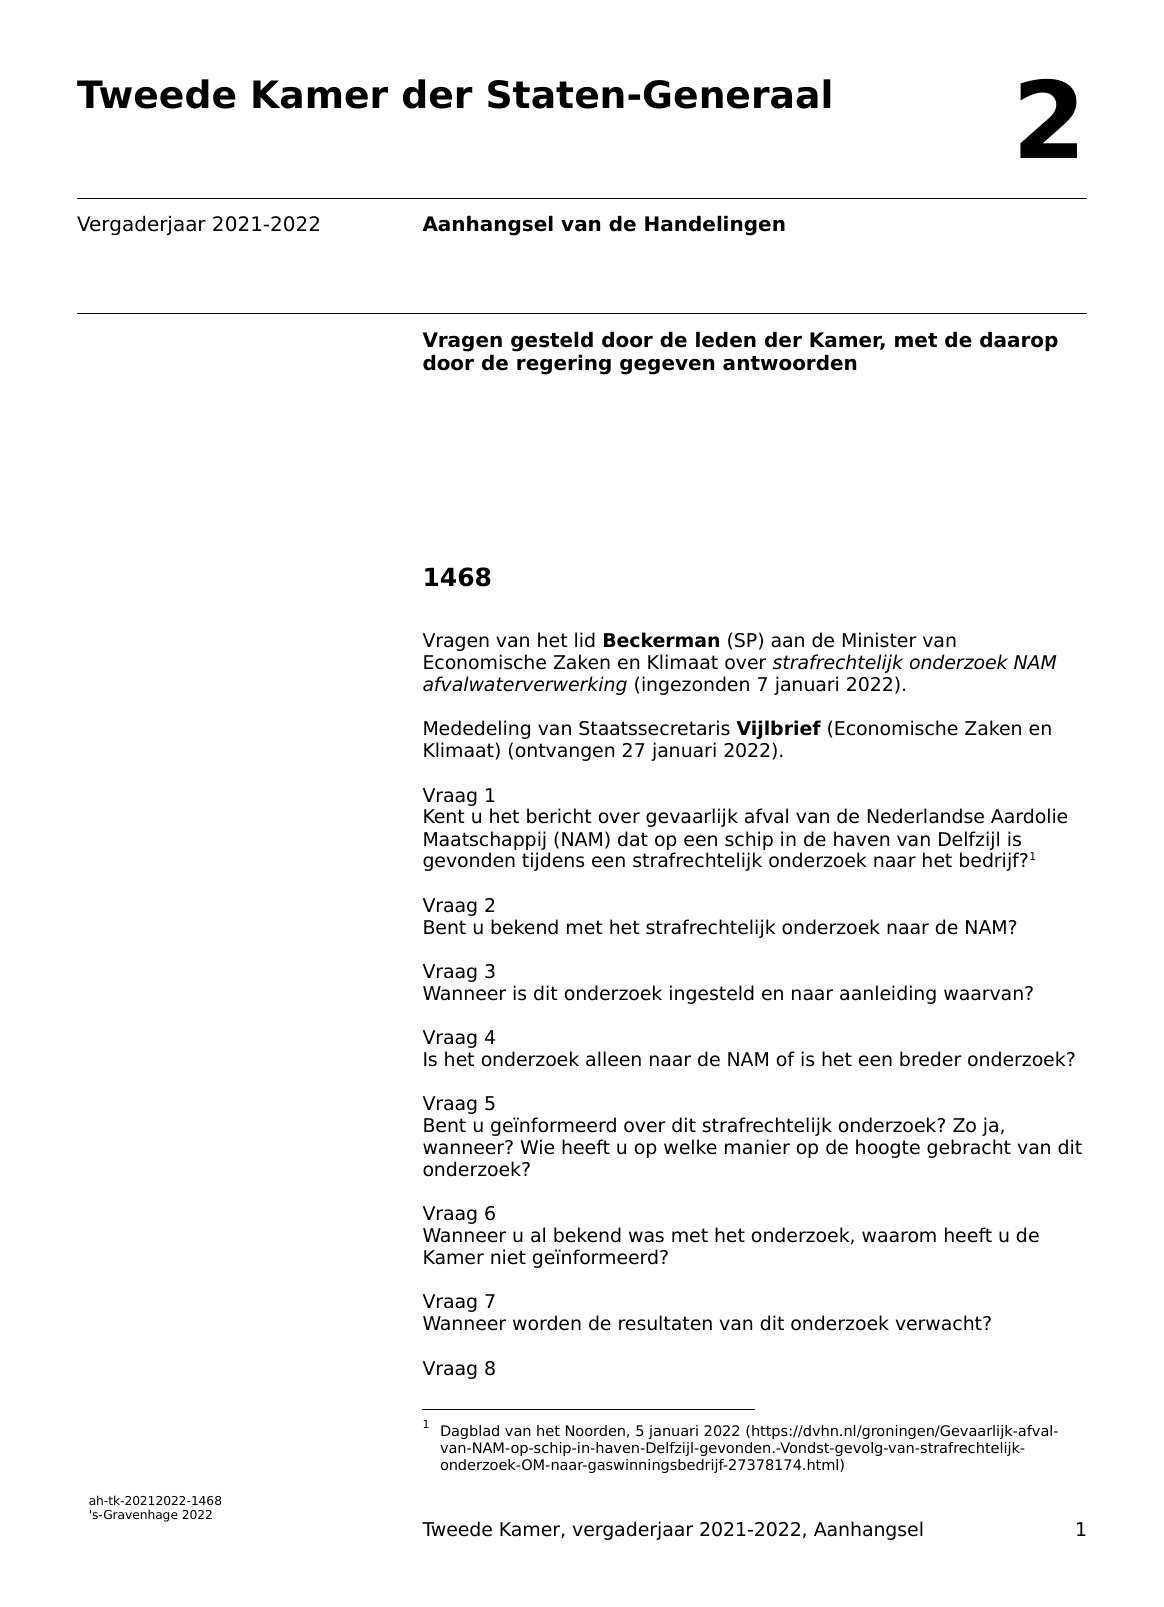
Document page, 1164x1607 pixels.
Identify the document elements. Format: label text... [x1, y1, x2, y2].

table_header Tweede Kamer der Staten-Generaal [77, 59, 886, 198]
text Wanneer u al bekend was met het onderzoek, waarom heeft u de Kamer niet geïnformeerd? [422, 1225, 1087, 1269]
text Mededeling van Staatssecretaris Vijlbrief (Economische Zaken en Klimaat) (ontvangen 27 januari 2022). [422, 718, 1087, 762]
text Is het onderzoek alleen naar de NAM of is het een breder onderzoek? [422, 1049, 1087, 1071]
table_cell Aanhangsel van de Handelingen [422, 199, 1087, 313]
table_cell Vergaderjaar 2021-2022 [77, 199, 422, 313]
text Wanneer is dit onderzoek ingesteld en naar aanleiding waarvan? [422, 983, 1087, 1005]
table_header 2 [886, 59, 1087, 198]
text 's-Gravenhage 2022 [88, 1508, 323, 1522]
text Vraag 5 [422, 1093, 1087, 1115]
text Bent u bekend met het strafrechtelijk onderzoek naar de NAM? [422, 917, 1087, 938]
text Bent u geïnformeerd over dit strafrechtelijk onderzoek? Zo ja, wanneer? Wie heeft u op welke manier op de hoogte gebracht van dit onderzoek? [422, 1115, 1087, 1181]
text Vragen van het lid Beckerman (SP) aan de Minister van Economische Zaken en Klimaat over strafrechtelijk onderzoek NAM afvalwaterverwerking (ingezonden 7 januari 2022). [422, 630, 1087, 696]
text Vraag 1 [422, 784, 1087, 806]
text Vraag 3 [422, 961, 1087, 983]
table_cell Vragen gesteld door de leden der Kamer, met de daarop door de regering gegeven antwoorden [422, 314, 1087, 375]
text Vraag 6 [422, 1203, 1087, 1225]
text Vraag 8 [422, 1357, 1087, 1379]
text Wanneer worden de resultaten van dit onderzoek verwacht? [422, 1313, 1087, 1335]
text Dagblad van het Noorden, 5 januari 2022 (https://dvhn.nl/groningen/Gevaarlijk-afval-van-NAM-op-schip-in-haven-Delfzijl-gevonden.-Vondst-gevolg-van-strafrechtelijk-onderzoek-OM-naar-gaswinningsbedrijf-27378174.html) [422, 1418, 1087, 1474]
text ah-tk-20212022-1468 [88, 1494, 323, 1508]
text Vraag 7 [422, 1291, 1087, 1313]
text Kent u het bericht over gevaarlijk afval van de Nederlandse Aardolie Maatschappij (NAM) dat op een schip in de haven van Delfzijl is gevonden tijdens een strafrechtelijk onderzoek naar het bedrijf? [422, 806, 1087, 872]
table_cell [77, 314, 422, 375]
text Vraag 2 [422, 894, 1087, 917]
text 1468 [422, 563, 1087, 592]
text Vraag 4 [422, 1027, 1087, 1049]
